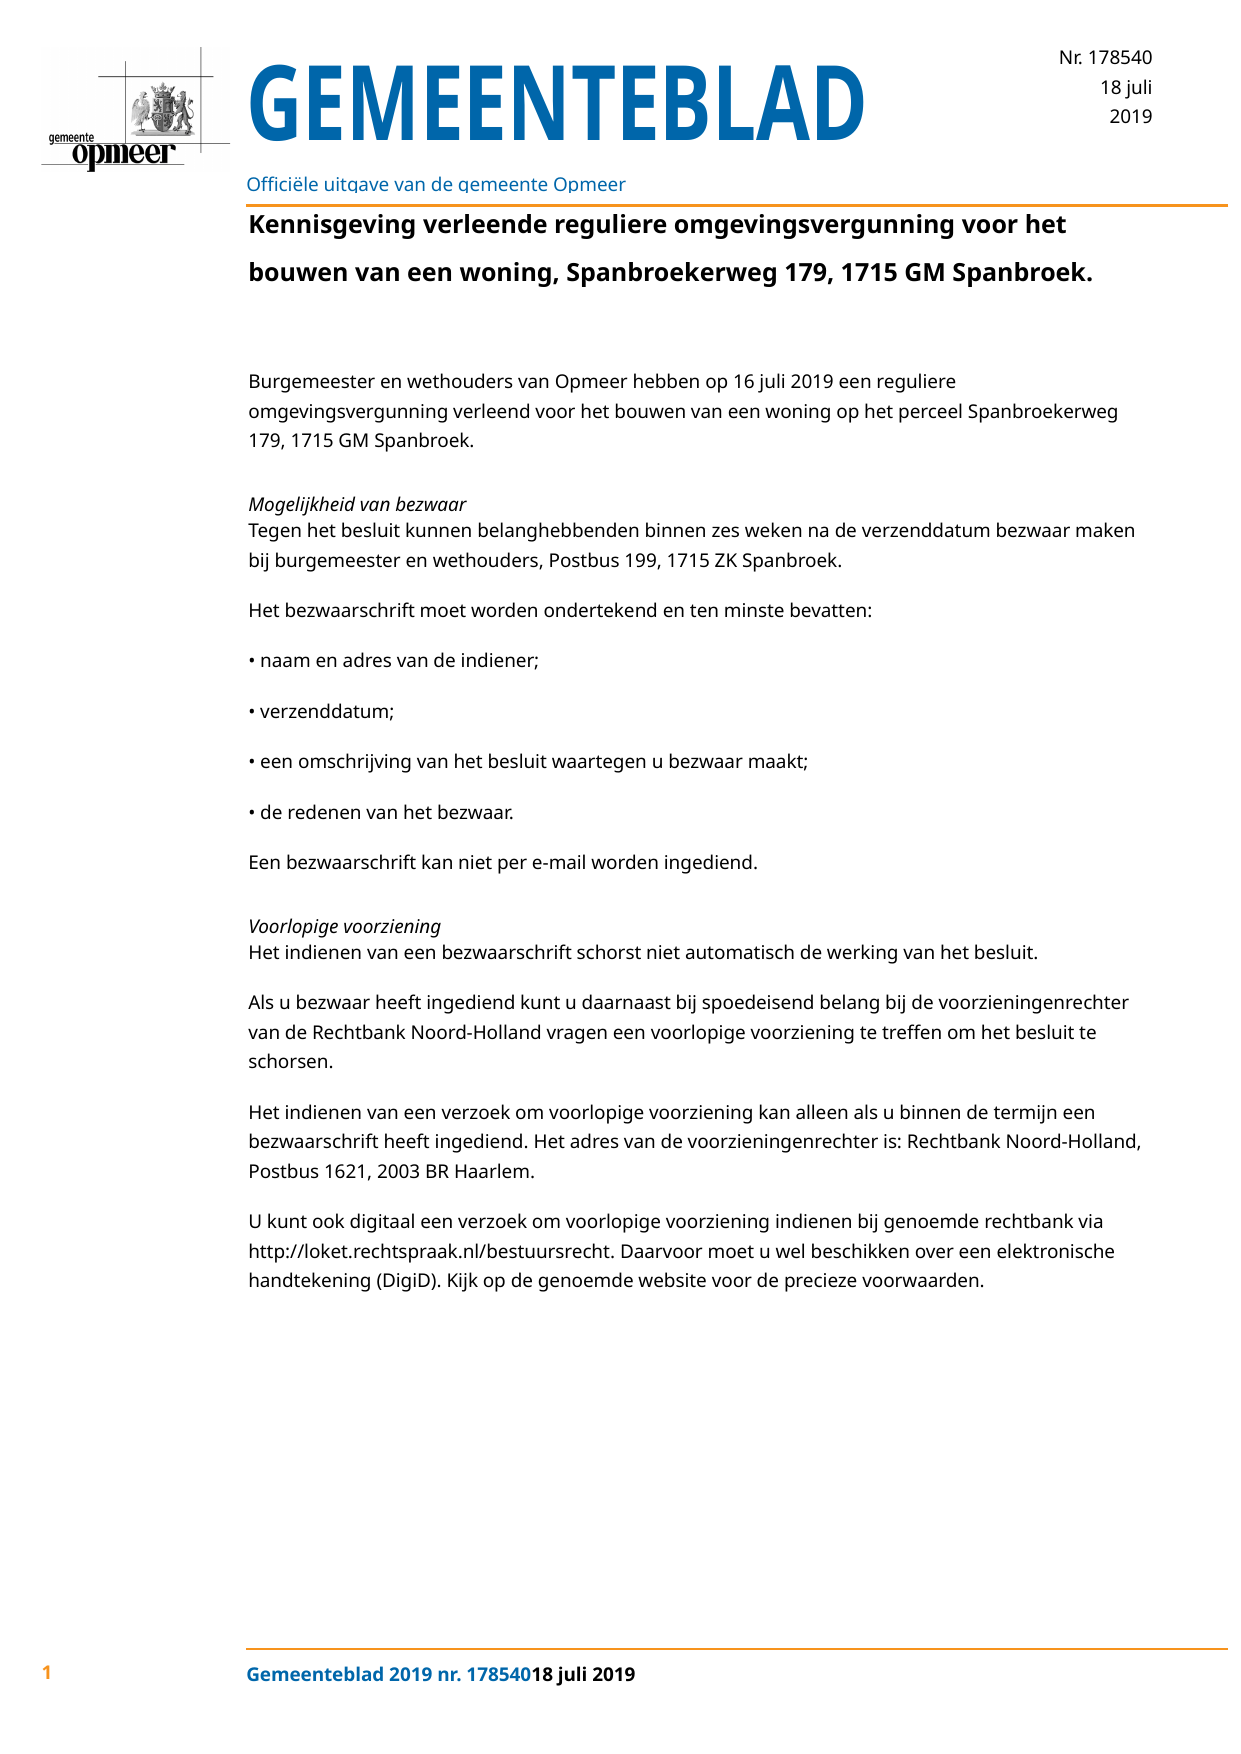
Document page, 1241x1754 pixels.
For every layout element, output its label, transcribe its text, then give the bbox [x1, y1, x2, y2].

text • verzenddatum; [248, 698, 1152, 724]
text Burgemeester en wethouders van Opmeer hebben op 16 juli 2019 een reguliere omgevingsvergunning verleend voor het bouwen van een woning op het perceel Spanbroekerweg 179, 1715 GM Spanbroek. [248, 368, 1152, 453]
text Een bezwaarschrift kan niet per e-mail worden ingediend. [248, 849, 1152, 875]
picture [41, 47, 231, 172]
text Voorlopige voorziening [248, 913, 1152, 939]
text • naam en adres van de indiener; [248, 648, 1152, 673]
text Het indienen van een bezwaarschrift schorst niet automatisch de werking van het besluit. [248, 939, 1152, 965]
text • een omschrijving van het besluit waartegen u bezwaar maakt; [248, 748, 1152, 774]
text Het indienen van een verzoek om voorlopige voorziening kan alleen als u binnen de termijn een bezwaarschrift heeft ingediend. Het adres van de voorzieningenrechter is: Rechtbank Noord-Holland, Postbus 1621, 2003 BR Haarlem. [248, 1099, 1152, 1184]
text Mogelijkheid van bezwaar [248, 491, 1152, 517]
text Kennisgeving verleende reguliere omgevingsvergunning voor het bouwen van een woning, Spanbroekerweg 179, 1715 GM Spanbroek. [248, 207, 1152, 288]
text Als u bezwaar heeft ingediend kunt u daarnaast bij spoedeisend belang bij de voorzieningenrechter van de Rechtbank Noord-Holland vragen een voorlopige voorziening te treffen om het besluit te schorsen. [248, 989, 1152, 1074]
text • de redenen van het bezwaar. [248, 799, 1152, 824]
text U kunt ook digitaal een verzoek om voorlopige voorziening indienen bij genoemde rechtbank via http://loket.rechtspraak.nl/bestuursrecht. Daarvoor moet u wel beschikken over een elektronische handtekening (DigiD). Kijk op de genoemde website voor de precieze voorwaarden. [248, 1208, 1152, 1293]
text Tegen het besluit kunnen belanghebbenden binnen zes weken na de verzenddatum bezwaar maken bij burgemeester en wethouders, Postbus 199, 1715 ZK Spanbroek. [248, 517, 1152, 572]
text Het bezwaarschrift moet worden ondertekend en ten minste bevatten: [248, 597, 1152, 623]
